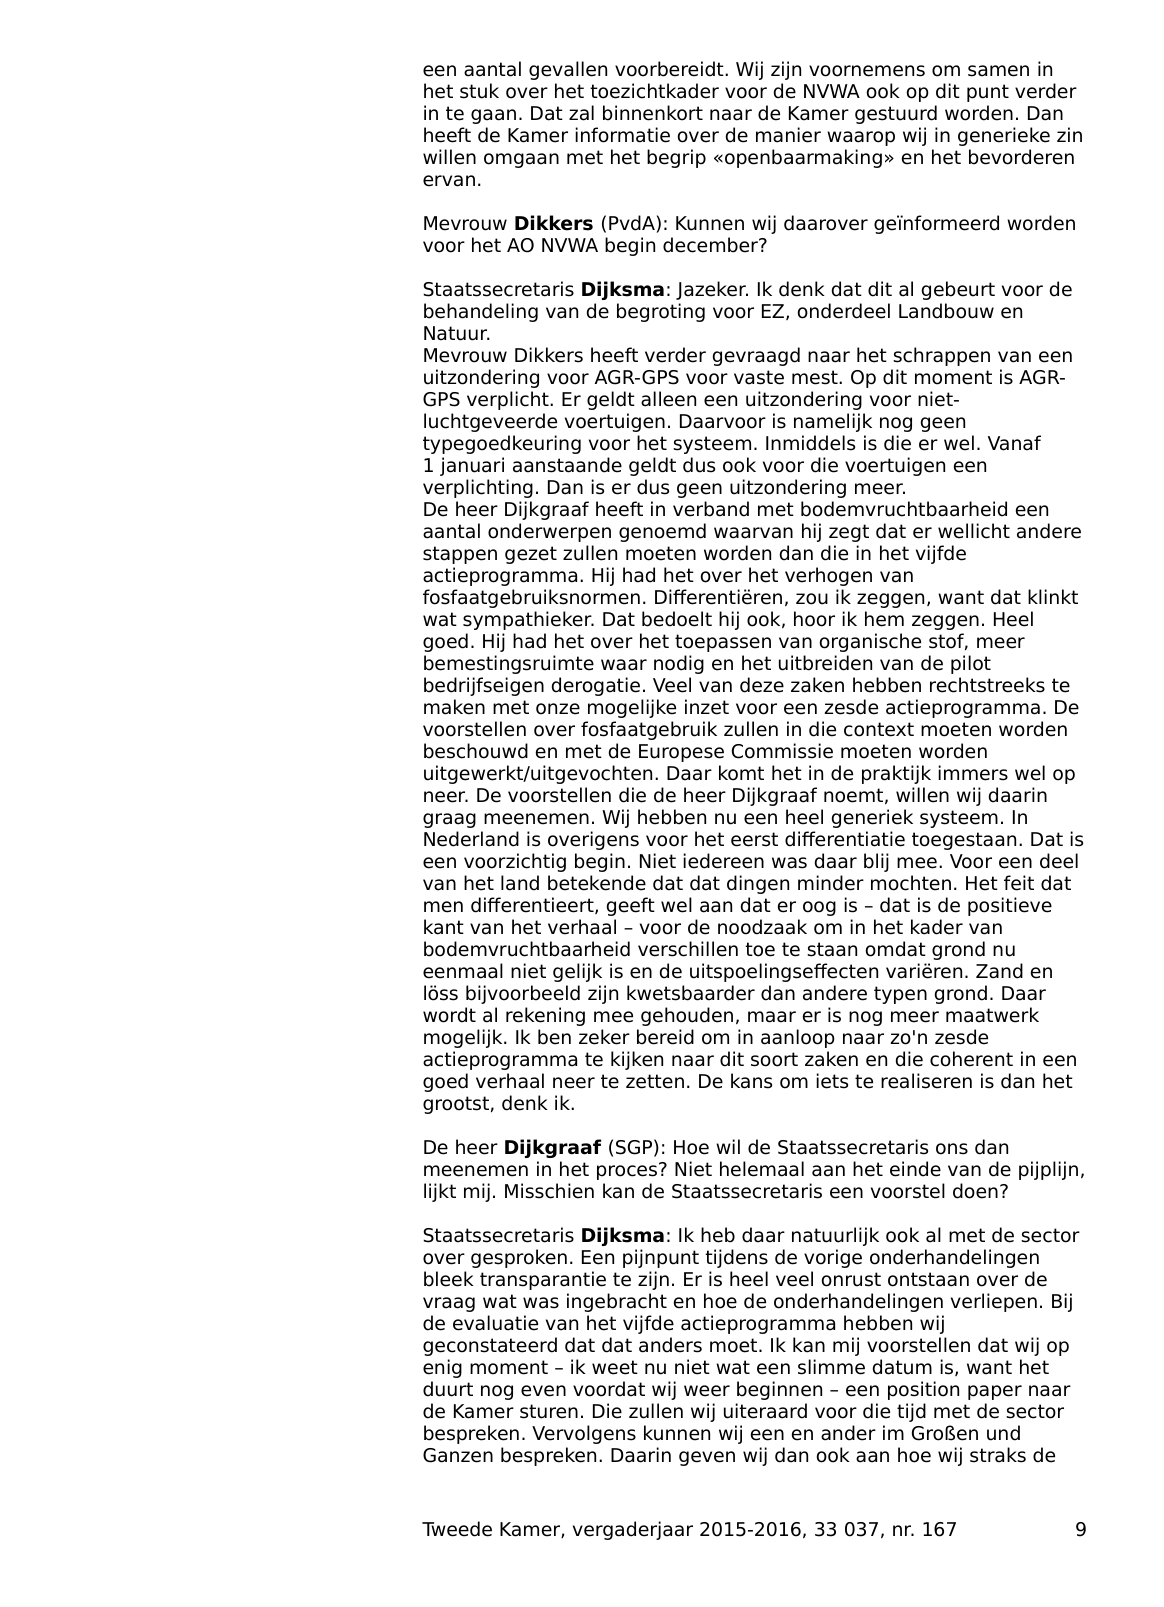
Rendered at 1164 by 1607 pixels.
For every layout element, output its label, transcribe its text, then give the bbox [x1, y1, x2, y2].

text Mevrouw Dikkers heeft verder gevraagd naar het schrappen van een uitzondering voor AGR-GPS voor vaste mest. Op dit moment is AGR-GPS verplicht. Er geldt alleen een uitzondering voor niet-luchtgeveerde voertuigen. Daarvoor is namelijk nog geen typegoedkeuring voor het systeem. Inmiddels is die er wel. Vanaf 1 januari aanstaande geldt dus ook voor die voertuigen een verplichting. Dan is er dus geen uitzondering meer. [422, 345, 1087, 499]
text Mevrouw Dikkers (PvdA): Kunnen wij daarover geïnformeerd worden voor het AO NVWA begin december? [422, 213, 1087, 257]
text Staatssecretaris Dijksma: Ik heb daar natuurlijk ook al met de sector over gesproken. Een pijnpunt tijdens de vorige onderhandelingen bleek transparantie te zijn. Er is heel veel onrust ontstaan over de vraag wat was ingebracht en hoe de onderhandelingen verliepen. Bij de evaluatie van het vijfde actieprogramma hebben wij geconstateerd dat dat anders moet. Ik kan mij voorstellen dat wij op enig moment – ik weet nu niet wat een slimme datum is, want het duurt nog even voordat wij weer beginnen – een position paper naar de Kamer sturen. Die zullen wij uiteraard voor die tijd met de sector bespreken. Vervolgens kunnen wij een en ander im Großen und Ganzen bespreken. Daarin geven wij dan ook aan hoe wij straks de [422, 1225, 1087, 1467]
text een aantal gevallen voorbereidt. Wij zijn voornemens om samen in het stuk over het toezichtkader voor de NVWA ook op dit punt verder in te gaan. Dat zal binnenkort naar de Kamer gestuurd worden. Dan heeft de Kamer informatie over de manier waarop wij in generieke zin willen omgaan met het begrip «openbaarmaking» en het bevorderen ervan. [422, 59, 1087, 191]
text De heer Dijkgraaf heeft in verband met bodemvruchtbaarheid een aantal onderwerpen genoemd waarvan hij zegt dat er wellicht andere stappen gezet zullen moeten worden dan die in het vijfde actieprogramma. Hij had het over het verhogen van fosfaatgebruiksnormen. Differentiëren, zou ik zeggen, want dat klinkt wat sympathieker. Dat bedoelt hij ook, hoor ik hem zeggen. Heel goed. Hij had het over het toepassen van organische stof, meer bemestingsruimte waar nodig en het uitbreiden van de pilot bedrijfseigen derogatie. Veel van deze zaken hebben rechtstreeks te maken met onze mogelijke inzet voor een zesde actieprogramma. De voorstellen over fosfaatgebruik zullen in die context moeten worden beschouwd en met de Europese Commissie moeten worden uitgewerkt/uitgevochten. Daar komt het in de praktijk immers wel op neer. De voorstellen die de heer Dijkgraaf noemt, willen wij daarin graag meenemen. Wij hebben nu een heel generiek systeem. In Nederland is overigens voor het eerst differentiatie toegestaan. Dat is een voorzichtig begin. Niet iedereen was daar blij mee. Voor een deel van het land betekende dat dat dingen minder mochten. Het feit dat men differentieert, geeft wel aan dat er oog is – dat is de positieve kant van het verhaal – voor de noodzaak om in het kader van bodemvruchtbaarheid verschillen toe te staan omdat grond nu eenmaal niet gelijk is en de uitspoelingseffecten variëren. Zand en löss bijvoorbeeld zijn kwetsbaarder dan andere typen grond. Daar wordt al rekening mee gehouden, maar er is nog meer maatwerk mogelijk. Ik ben zeker bereid om in aanloop naar zo'n zesde actieprogramma te kijken naar dit soort zaken en die coherent in een goed verhaal neer te zetten. De kans om iets te realiseren is dan het grootst, denk ik. [422, 499, 1087, 1114]
text Staatssecretaris Dijksma: Jazeker. Ik denk dat dit al gebeurt voor de behandeling van de begroting voor EZ, onderdeel Landbouw en Natuur. [422, 279, 1087, 345]
text De heer Dijkgraaf (SGP): Hoe wil de Staatssecretaris ons dan meenemen in het proces? Niet helemaal aan het einde van de pijplijn, lijkt mij. Misschien kan de Staatssecretaris een voorstel doen? [422, 1137, 1087, 1203]
